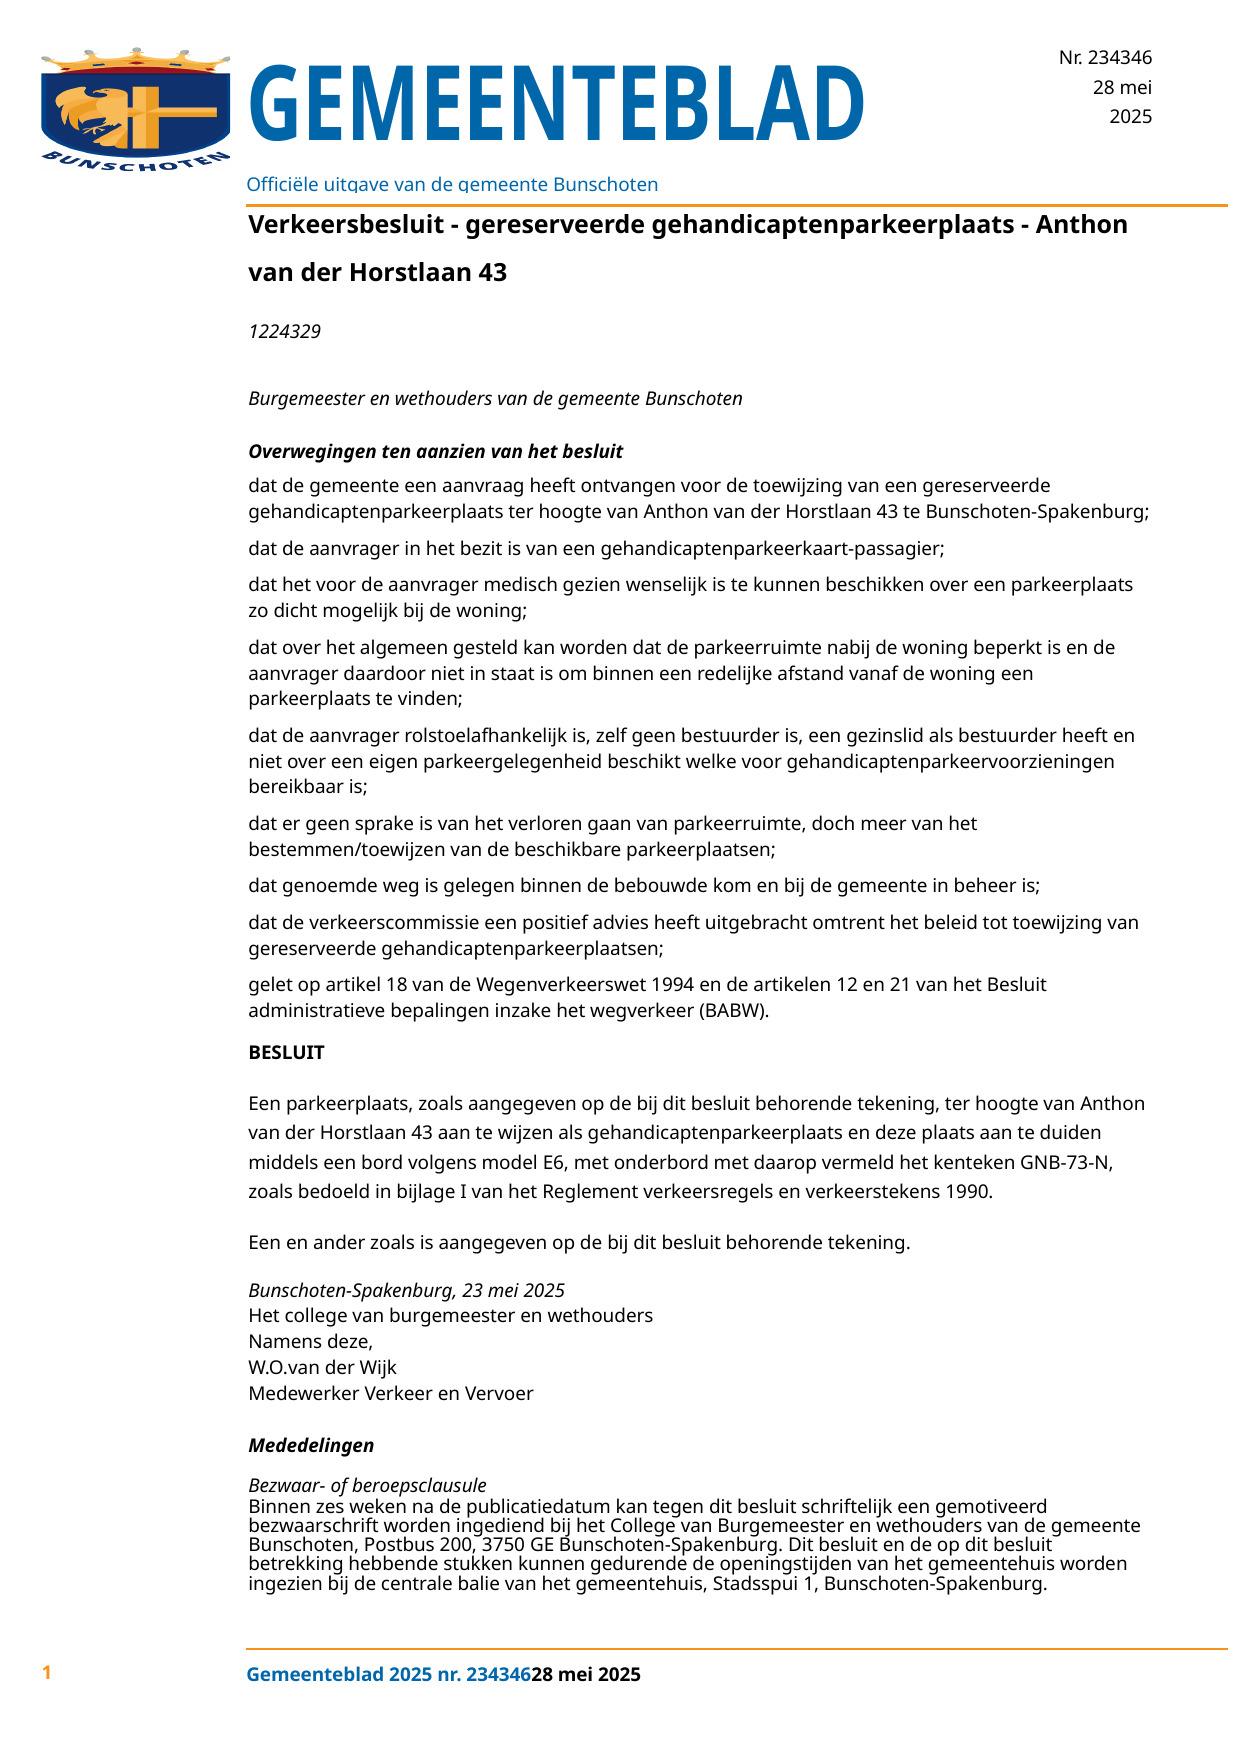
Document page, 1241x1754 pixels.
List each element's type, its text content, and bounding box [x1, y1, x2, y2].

text W.O.van der Wijk [248, 1354, 1152, 1380]
text Een en ander zoals is aangegeven op de bij dit besluit behorende tekening. [248, 1229, 1152, 1255]
text dat de aanvrager rolstoelafhankelijk is, zelf geen bestuurder is, een gezinslid als bestuurder heeft en niet over een eigen parkeergelegenheid beschikt welke voor gehandicaptenparkeervoorzieningen bereikbaar is; [248, 722, 1152, 799]
text Mededelingen [248, 1433, 1152, 1458]
text gelet op artikel 18 van de Wegenverkeerswet 1994 en de artikelen 12 en 21 van het Besluit administratieve bepalingen inzake het wegverkeer (BABW). [248, 972, 1152, 1023]
text dat de aanvrager in het bezit is van een gehandicaptenparkeerkaart-passagier; [248, 535, 1152, 561]
text Medewerker Verkeer en Vervoer [248, 1380, 1152, 1405]
text Een parkeerplaats, zoals aangegeven op de bij dit besluit behorende tekening, ter hoogte van Anthon van der Horstlaan 43 aan te wijzen als gehandicaptenparkeerplaats en deze plaats aan te duiden middels een bord volgens model E6, met onderbord met daarop vermeld het kenteken GNB-73-N, zoals bedoeld in bijlage I van het Reglement verkeersregels en verkeerstekens 1990. [248, 1090, 1152, 1204]
picture [41, 47, 231, 172]
text dat de verkeerscommissie een positief advies heeft uitgebracht omtrent het beleid tot toewijzing van gereserveerde gehandicaptenparkeerplaatsen; [248, 909, 1152, 961]
text dat genoemde weg is gelegen binnen de bebouwde kom en bij de gemeente in beheer is; [248, 873, 1152, 898]
text 1224329 [248, 318, 1152, 344]
text Bunschoten-Spakenburg, 23 mei 2025 [248, 1277, 1152, 1302]
text dat de gemeente een aanvraag heeft ontvangen voor de toewijzing van een gereserveerde gehandicaptenparkeerplaats ter hoogte van Anthon van der Horstlaan 43 te Bunschoten-Spakenburg; [248, 472, 1152, 524]
text Binnen zes weken na de publicatiedatum kan tegen dit besluit schriftelijk een gemotiveerd bezwaarschrift worden ingediend bij het College van Burgemeester en wethouders van de gemeente Bunschoten, Postbus 200, 3750 GE Bunschoten-Spakenburg. Dit besluit en de op dit besluit betrekking hebbende stukken kunnen gedurende de openingstijden van het gemeentehuis worden ingezien bij de centrale balie van het gemeentehuis, Stadsspui 1, Bunschoten-Spakenburg. [248, 1498, 1152, 1594]
text dat het voor de aanvrager medisch gezien wenselijk is te kunnen beschikken over een parkeerplaats zo dicht mogelijk bij de woning; [248, 572, 1152, 623]
text Namens deze, [248, 1328, 1152, 1354]
text Het college van burgemeester en wethouders [248, 1302, 1152, 1328]
text Verkeersbesluit - gereserveerde gehandicaptenparkeerplaats - Anthon van der Horstlaan 43 [248, 207, 1152, 288]
text dat over het algemeen gesteld kan worden dat de parkeerruimte nabij de woning beperkt is en de aanvrager daardoor niet in staat is om binnen een redelijke afstand vanaf de woning een parkeerplaats te vinden; [248, 634, 1152, 711]
text BESLUIT [248, 1039, 1152, 1065]
text dat er geen sprake is van het verloren gaan van parkeerruimte, doch meer van het bestemmen/toewijzen van de beschikbare parkeerplaatsen; [248, 810, 1152, 862]
text Burgemeester en wethouders van de gemeente Bunschoten [248, 386, 1152, 411]
text Overwegingen ten aanzien van het besluit [248, 438, 1152, 464]
text Bezwaar- of beroepsclausule [248, 1472, 1152, 1498]
